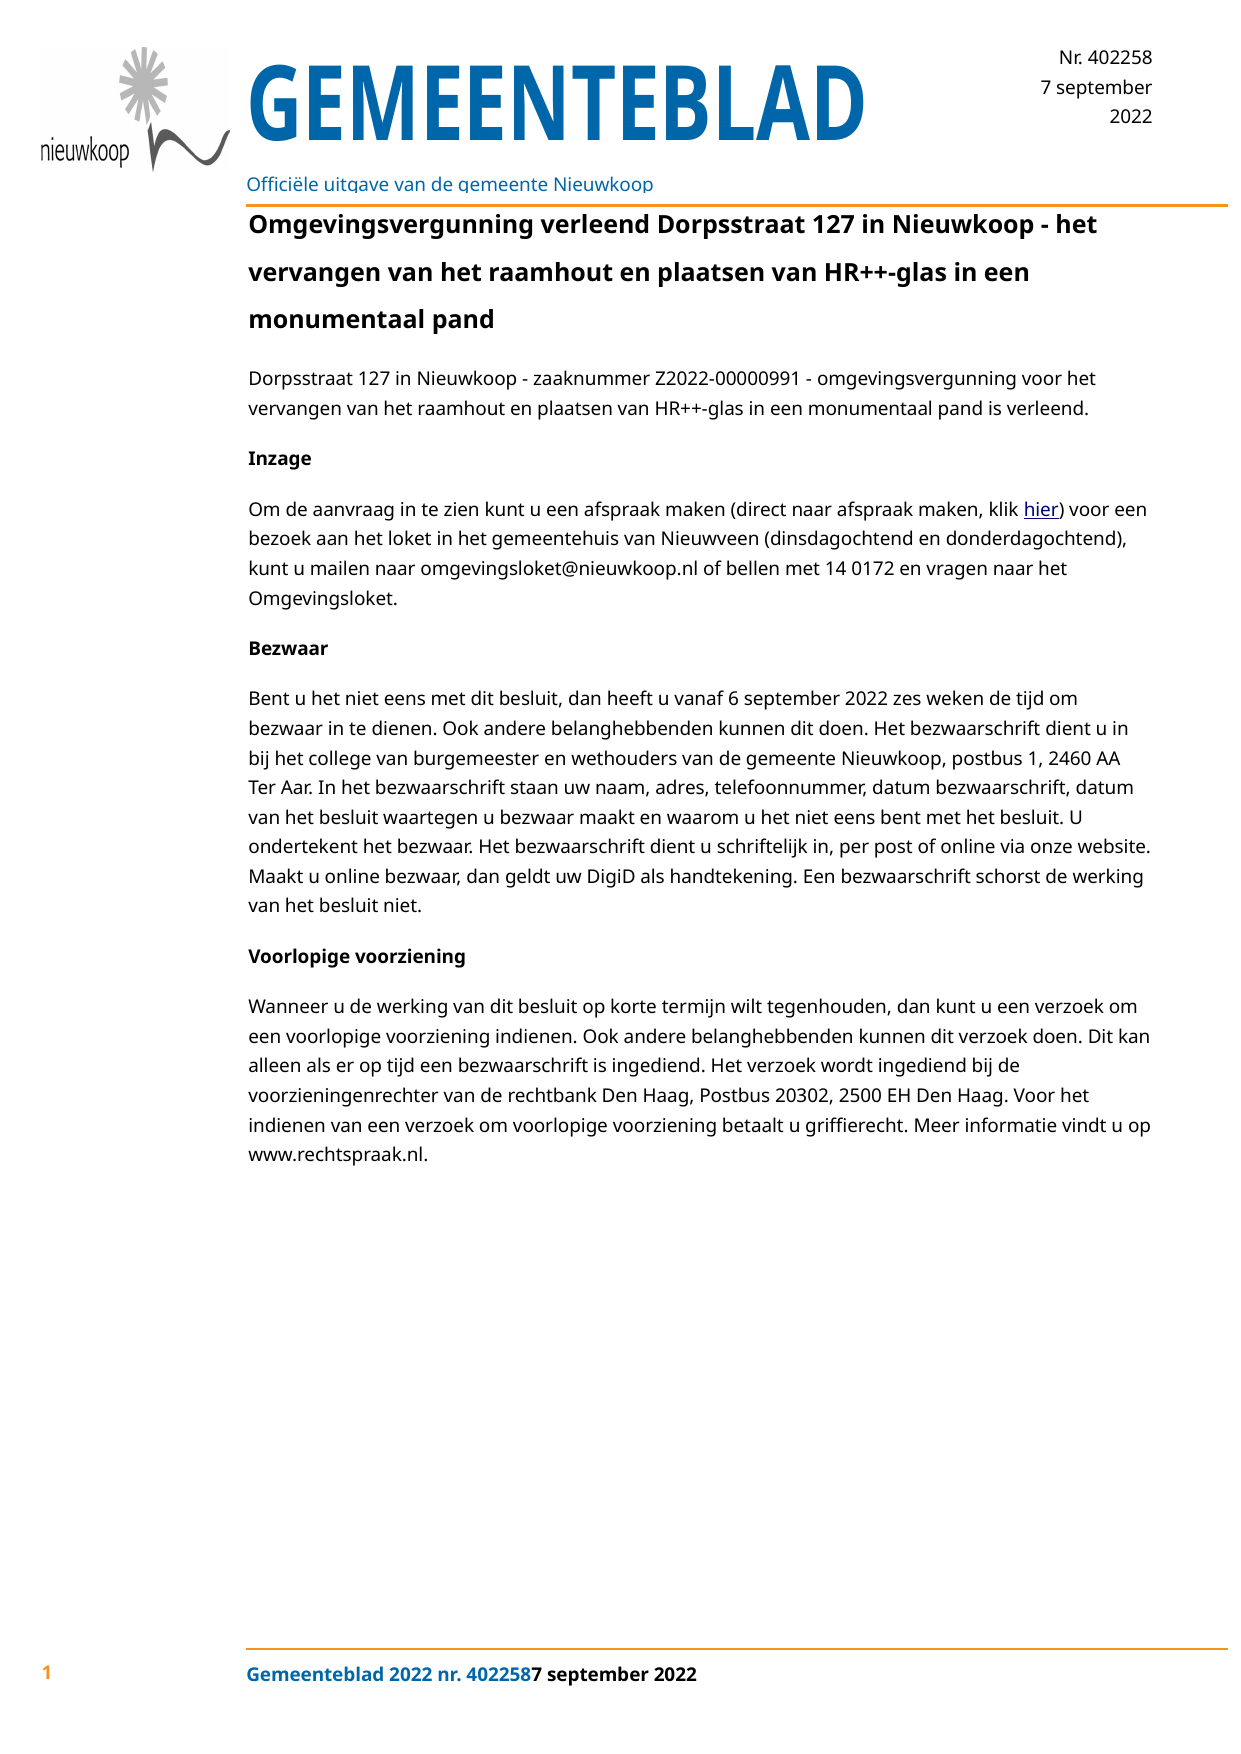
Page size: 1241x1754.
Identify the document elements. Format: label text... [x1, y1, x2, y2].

text Bezwaar [248, 635, 1152, 661]
text Om de aanvraag in te zien kunt u een afspraak maken (direct naar afspraak maken, klik hier) voor een bezoek aan het loket in het gemeentehuis van Nieuwveen (dinsdagochtend en donderdagochtend), kunt u mailen naar omgevingsloket@nieuwkoop.nl of bellen met 14 0172 en vragen naar het Omgevingsloket. [248, 496, 1152, 610]
picture [41, 47, 231, 172]
text Bent u het niet eens met dit besluit, dan heeft u vanaf 6 september 2022 zes weken de tijd om bezwaar in te dienen. Ook andere belanghebbenden kunnen dit doen. Het bezwaarschrift dient u in bij het college van burgemeester en wethouders van de gemeente Nieuwkoop, postbus 1, 2460 AA Ter Aar. In het bezwaarschrift staan uw naam, adres, telefoonnummer, datum bezwaarschrift, datum van het besluit waartegen u bezwaar maakt en waarom u het niet eens bent met het besluit. U ondertekent het bezwaar. Het bezwaarschrift dient u schriftelijk in, per post of online via onze website. Maakt u online bezwaar, dan geldt uw DigiD als handtekening. Een bezwaarschrift schorst de werking van het besluit niet. [248, 686, 1152, 918]
text Wanneer u de werking van dit besluit op korte termijn wilt tegenhouden, dan kunt u een verzoek om een voorlopige voorziening indienen. Ook andere belanghebbenden kunnen dit verzoek doen. Dit kan alleen als er op tijd een bezwaarschrift is ingediend. Het verzoek wordt ingediend bij de voorzieningenrechter van de rechtbank Den Haag, Postbus 20302, 2500 EH Den Haag. Voor het indienen van een verzoek om voorlopige voorziening betaalt u griffierecht. Meer informatie vindt u op www.rechtspraak.nl. [248, 993, 1152, 1167]
text Dorpsstraat 127 in Nieuwkoop - zaaknummer Z2022-00000991 - omgevingsvergunning voor het vervangen van het raamhout en plaatsen van HR++-glas in een monumentaal pand is verleend. [248, 366, 1152, 421]
text Voorlopige voorziening [248, 943, 1152, 969]
text Inzage [248, 446, 1152, 471]
text Omgevingsvergunning verleend Dorpsstraat 127 in Nieuwkoop - het vervangen van het raamhout en plaatsen van HR++-glas in een monumentaal pand [248, 207, 1152, 336]
